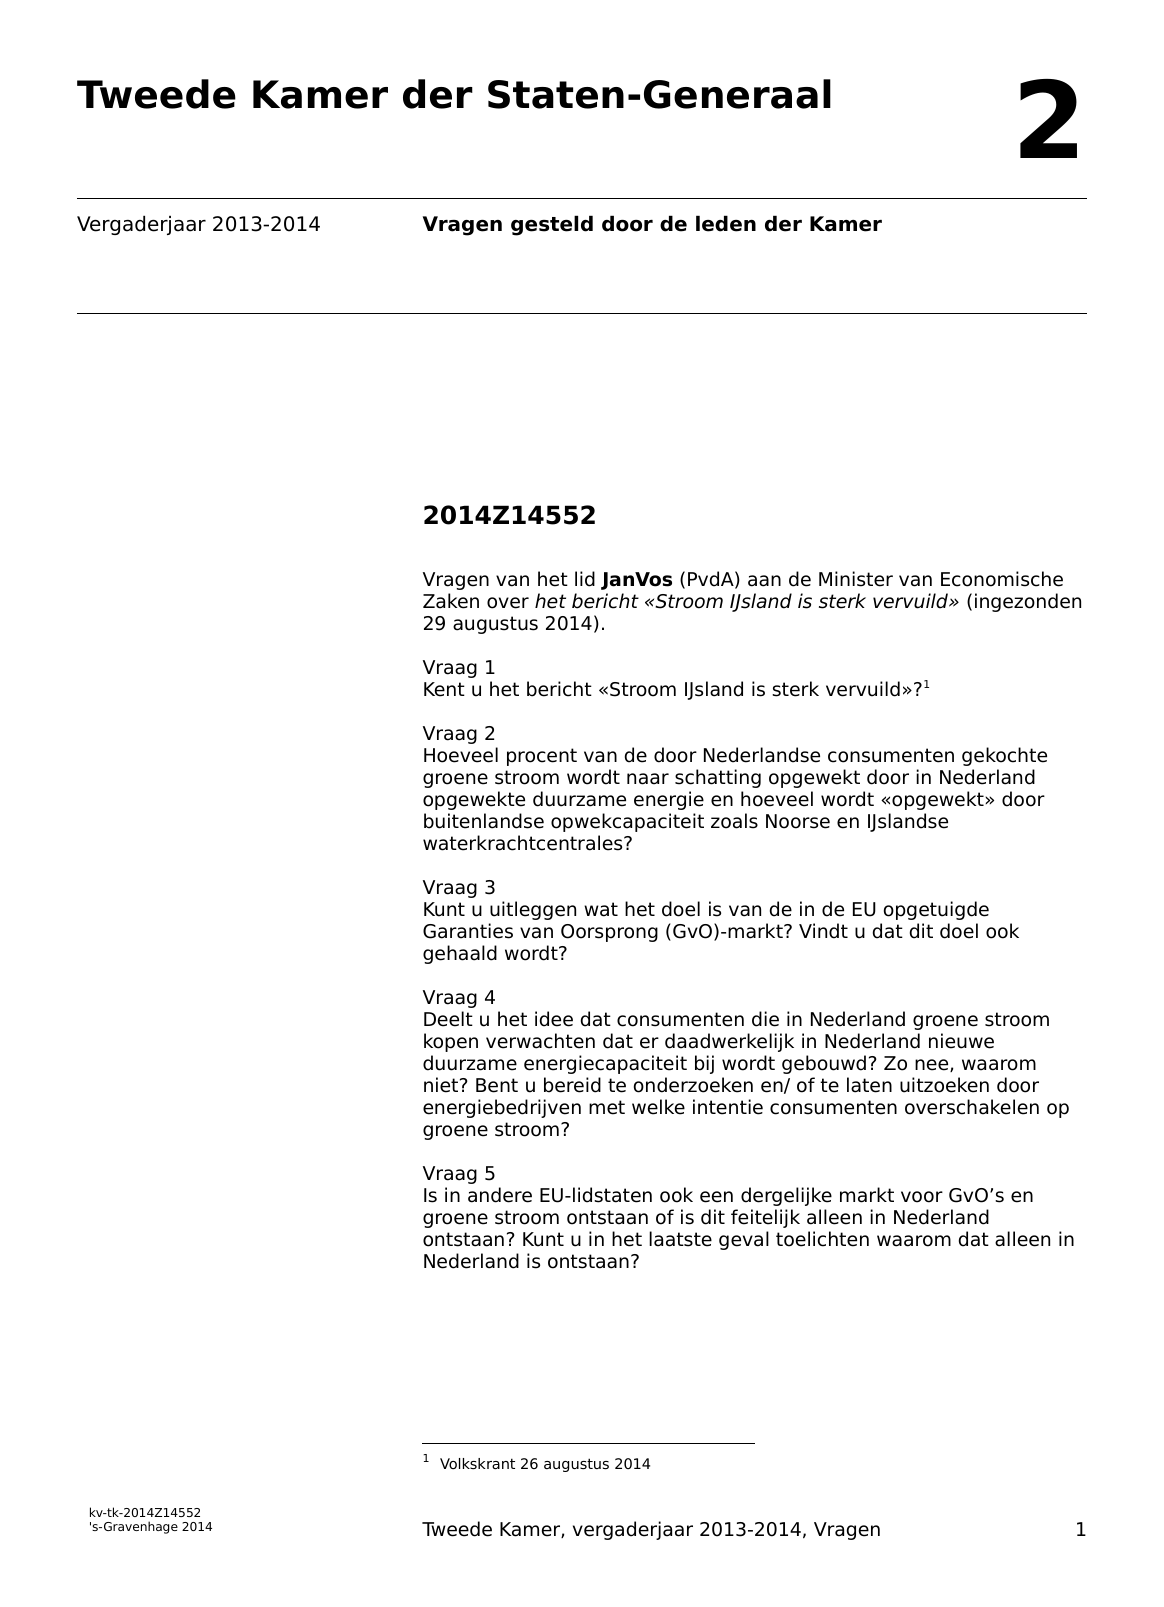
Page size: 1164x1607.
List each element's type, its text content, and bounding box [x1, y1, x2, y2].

table_header 2 [886, 59, 1087, 198]
text Kunt u uitleggen wat het doel is van de in de EU opgetuigde Garanties van Oorsprong (GvO)-markt? Vindt u dat dit doel ook gehaald wordt? [422, 899, 1087, 965]
text kv-tk-2014Z14552 [88, 1506, 323, 1520]
text Vraag 3 [422, 877, 1087, 899]
text Vraag 4 [422, 987, 1087, 1009]
text Is in andere EU-lidstaten ook een dergelijke markt voor GvO’s en groene stroom ontstaan of is dit feitelijk alleen in Nederland ontstaan? Kunt u in het laatste geval toelichten waarom dat alleen in Nederland is ontstaan? [422, 1185, 1087, 1273]
text Vraag 2 [422, 723, 1087, 745]
text 's-Gravenhage 2014 [88, 1520, 323, 1534]
table_cell Vergaderjaar 2013-2014 [77, 199, 422, 313]
text Vraag 1 [422, 657, 1087, 679]
text Deelt u het idee dat consumenten die in Nederland groene stroom kopen verwachten dat er daadwerkelijk in Nederland nieuwe duurzame energiecapaciteit bij wordt gebouwd? Zo nee, waarom niet? Bent u bereid te onderzoeken en/ of te laten uitzoeken door energiebedrijven met welke intentie consumenten overschakelen op groene stroom? [422, 1009, 1087, 1141]
text 2014Z14552 [422, 501, 1087, 531]
text Volkskrant 26 augustus 2014 [422, 1452, 1087, 1474]
text Vragen van het lid JanVos (PvdA) aan de Minister van Economische Zaken over het bericht «Stroom IJsland is sterk vervuild» (ingezonden 29 augustus 2014). [422, 569, 1087, 635]
text Vraag 5 [422, 1163, 1087, 1185]
table_header Tweede Kamer der Staten-Generaal [77, 59, 886, 198]
text Kent u het bericht «Stroom IJsland is sterk vervuild»? [422, 679, 1087, 701]
table_cell Vragen gesteld door de leden der Kamer [422, 199, 1087, 313]
text Hoeveel procent van de door Nederlandse consumenten gekochte groene stroom wordt naar schatting opgewekt door in Nederland opgewekte duurzame energie en hoeveel wordt «opgewekt» door buitenlandse opwekcapaciteit zoals Noorse en IJslandse waterkrachtcentrales? [422, 745, 1087, 855]
